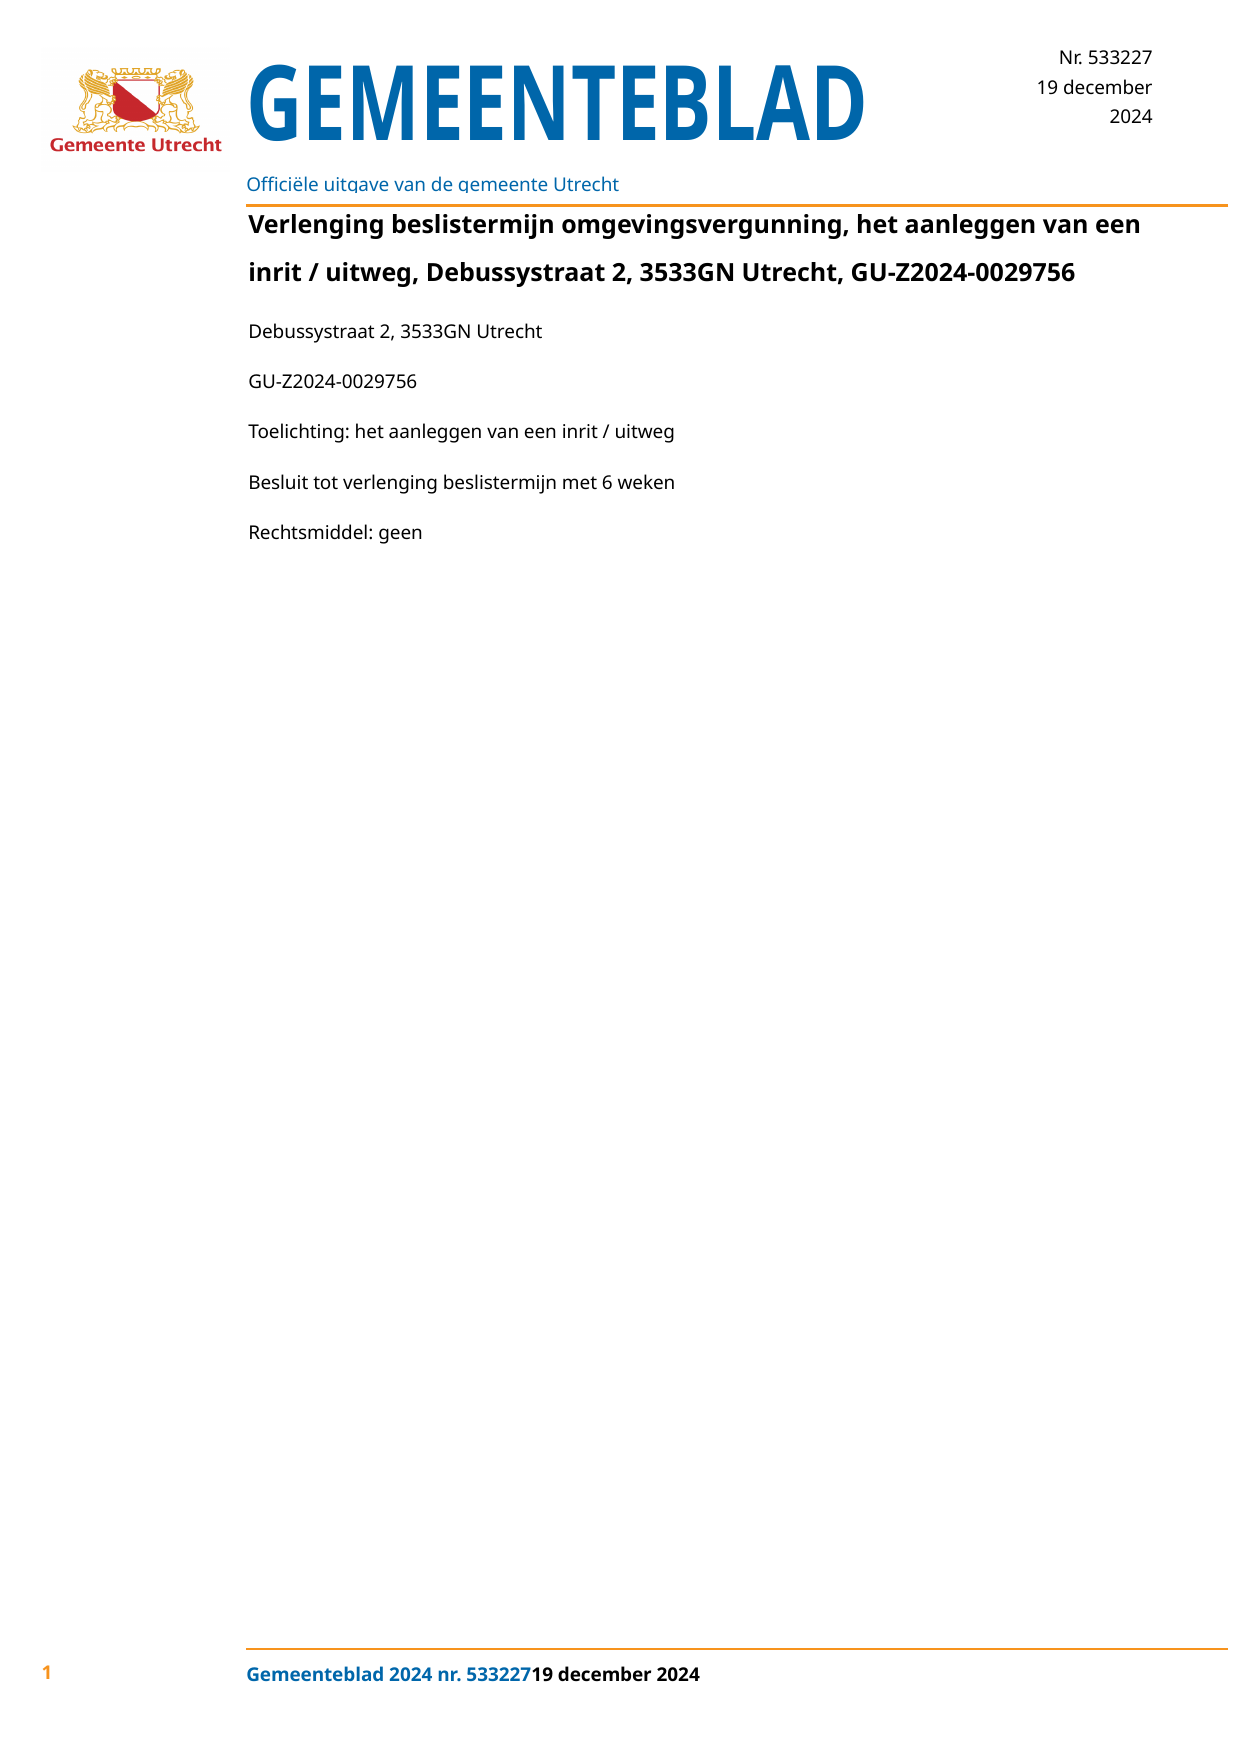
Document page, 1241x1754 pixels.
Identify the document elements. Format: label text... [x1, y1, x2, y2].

text Rechtsmiddel: geen [248, 519, 1152, 545]
text Verlenging beslistermijn omgevingsvergunning, het aanleggen van een inrit / uitweg, Debussystraat 2, 3533GN Utrecht, GU-Z2024-0029756 [248, 207, 1152, 288]
picture [41, 47, 231, 172]
text Besluit tot verlenging beslistermijn met 6 weken [248, 469, 1152, 495]
text Toelichting: het aanleggen van een inrit / uitweg [248, 419, 1152, 444]
text GU-Z2024-0029756 [248, 368, 1152, 394]
text Debussystraat 2, 3533GN Utrecht [248, 318, 1152, 344]
